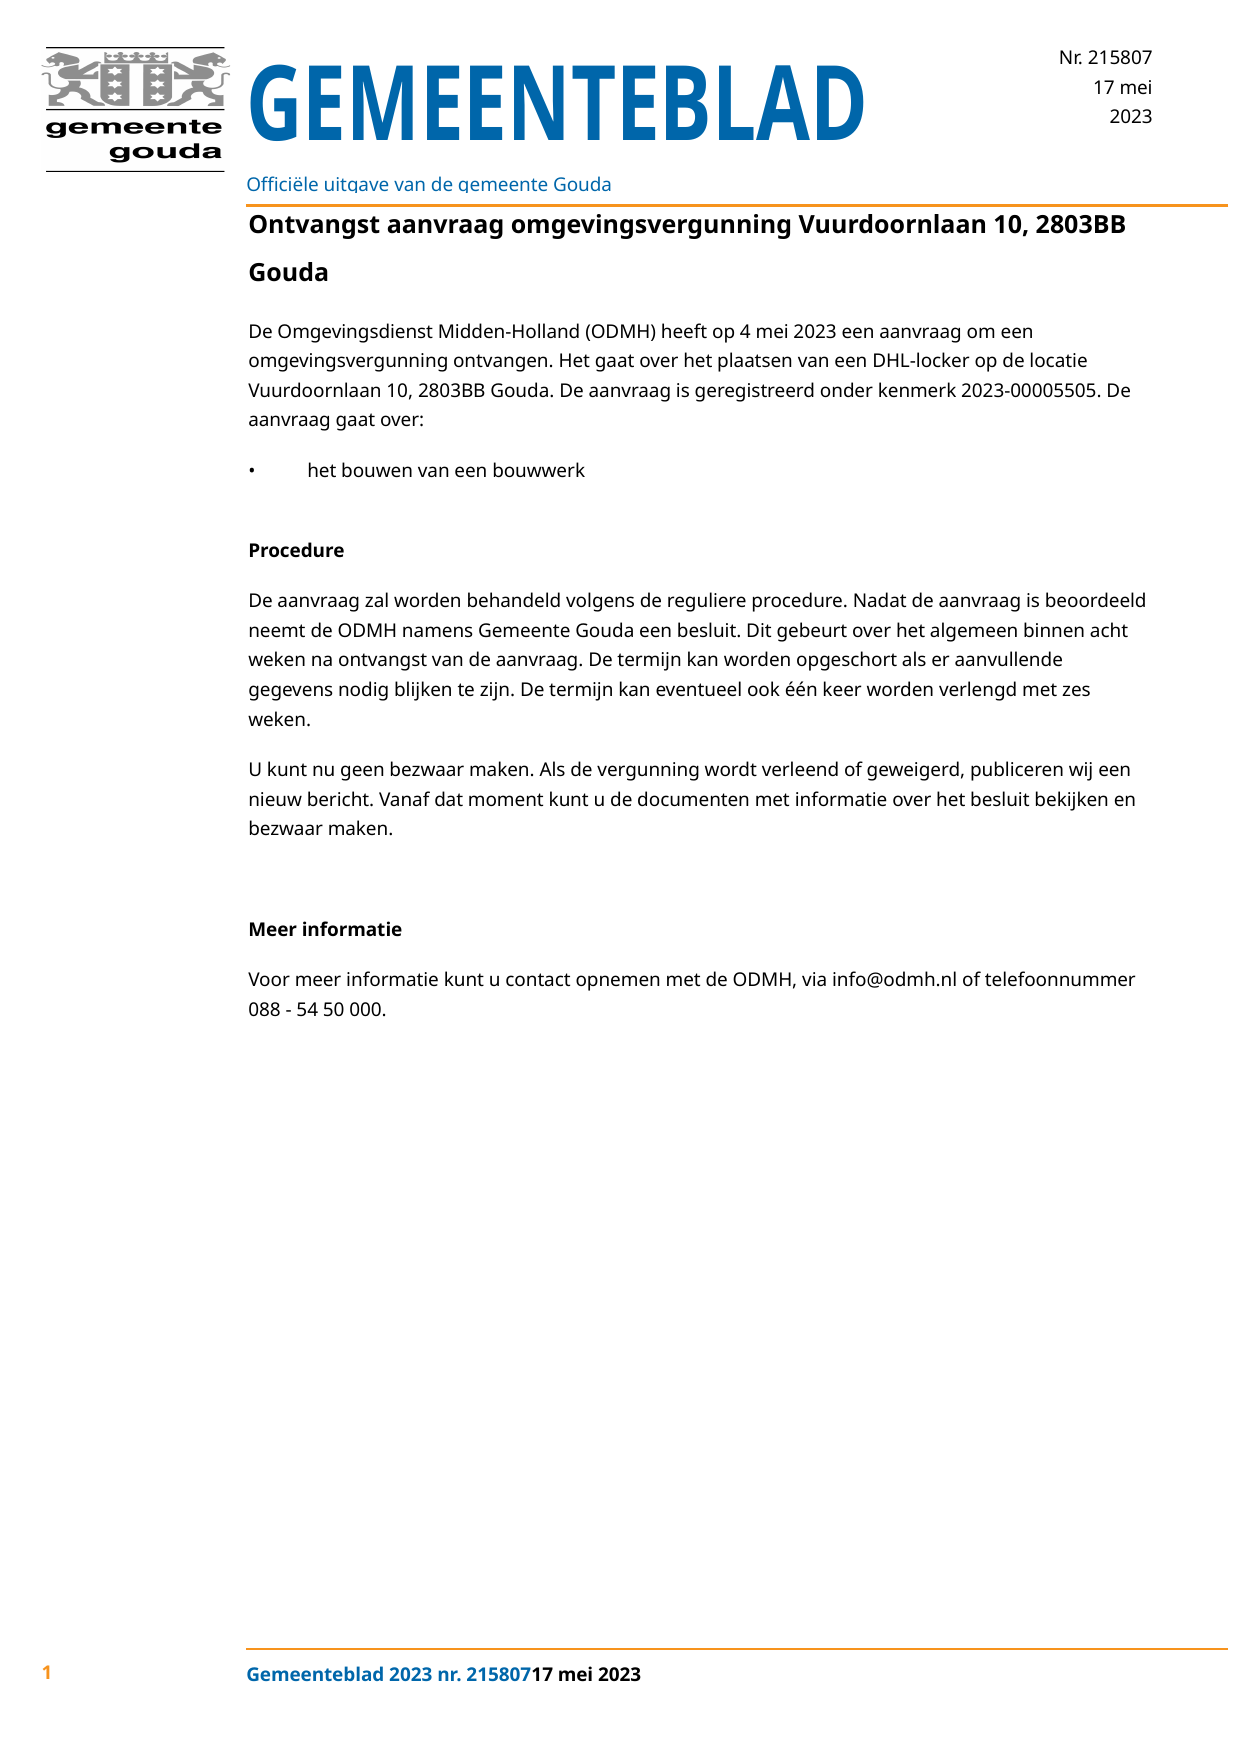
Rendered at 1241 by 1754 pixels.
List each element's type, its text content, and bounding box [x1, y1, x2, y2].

text Procedure [248, 537, 1152, 563]
text Voor meer informatie kunt u contact opnemen met de ODMH, via info@odmh.nl of telefoonnummer 088 - 54 50 000. [248, 967, 1152, 1022]
picture [41, 47, 231, 172]
text De aanvraag zal worden behandeld volgens de reguliere procedure. Nadat de aanvraag is beoordeeld neemt de ODMH namens Gemeente Gouda een besluit. Dit gebeurt over het algemeen binnen acht weken na ontvangst van de aanvraag. De termijn kan worden opgeschort als er aanvullende gegevens nodig blijken te zijn. De termijn kan eventueel ook één keer worden verlengd met zes weken. [248, 587, 1152, 732]
text U kunt nu geen bezwaar maken. Als de vergunning wordt verleend of geweigerd, publiceren wij een nieuw bericht. Vanaf dat moment kunt u de documenten met informatie over het besluit bekijken en bezwaar maken. [248, 756, 1152, 841]
text De Omgevingsdienst Midden-Holland (ODMH) heeft op 4 mei 2023 een aanvraag om een omgevingsvergunning ontvangen. Het gaat over het plaatsen van een DHL-locker op de locatie Vuurdoornlaan 10, 2803BB Gouda. De aanvraag is geregistreerd onder kenmerk 2023-00005505. De aanvraag gaat over: [248, 318, 1152, 432]
text Ontvangst aanvraag omgevingsvergunning Vuurdoornlaan 10, 2803BB Gouda [248, 207, 1152, 288]
list het bouwen van een bouwwerk [248, 457, 1152, 483]
text Meer informatie [248, 916, 1152, 942]
